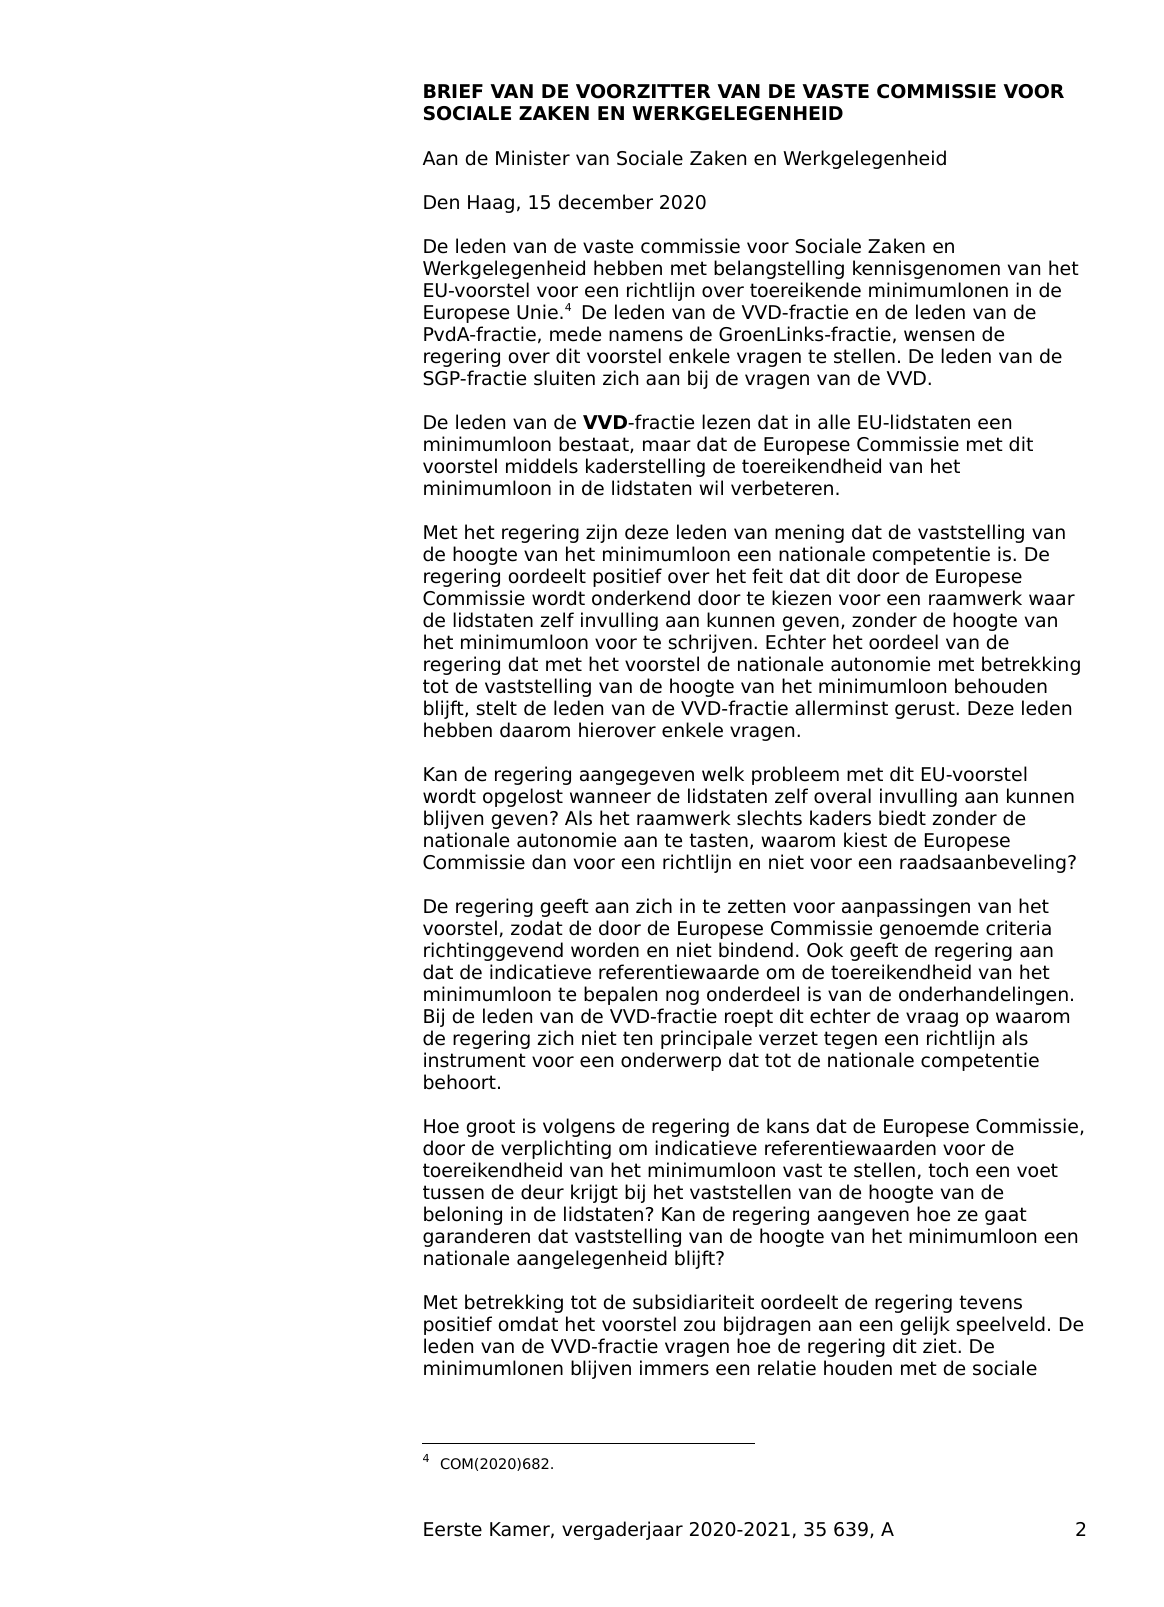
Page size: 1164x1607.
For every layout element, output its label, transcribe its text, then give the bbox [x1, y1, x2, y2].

text De leden van de VVD-fractie lezen dat in alle EU-lidstaten een minimumloon bestaat, maar dat de Europese Commissie met dit voorstel middels kaderstelling de toereikendheid van het minimumloon in de lidstaten wil verbeteren. [422, 412, 1087, 500]
text Hoe groot is volgens de regering de kans dat de Europese Commissie, door de verplichting om indicatieve referentiewaarden voor de toereikendheid van het minimumloon vast te stellen, toch een voet tussen de deur krijgt bij het vaststellen van de hoogte van de beloning in de lidstaten? Kan de regering aangeven hoe ze gaat garanderen dat vaststelling van de hoogte van het minimumloon een nationale aangelegenheid blijft? [422, 1116, 1087, 1270]
text De leden van de vaste commissie voor Sociale Zaken en Werkgelegenheid hebben met belangstelling kennisgenomen van het EU-voorstel voor een richtlijn over toereikende minimumlonen in de Europese Unie. De leden van de VVD-fractie en de leden van de PvdA-fractie, mede namens de GroenLinks-fractie, wensen de regering over dit voorstel enkele vragen te stellen. De leden van de SGP-fractie sluiten zich aan bij de vragen van de VVD. [422, 236, 1087, 389]
text De regering geeft aan zich in te zetten voor aanpassingen van het voorstel, zodat de door de Europese Commissie genoemde criteria richtinggevend worden en niet bindend. Ook geeft de regering aan dat de indicatieve referentiewaarde om de toereikendheid van het minimumloon te bepalen nog onderdeel is van de onderhandelingen. Bij de leden van de VVD-fractie roept dit echter de vraag op waarom de regering zich niet ten principale verzet tegen een richtlijn als instrument voor een onderwerp dat tot de nationale competentie behoort. [422, 896, 1087, 1094]
text Den Haag, 15 december 2020 [422, 192, 1087, 213]
text Aan de Minister van Sociale Zaken en Werkgelegenheid [422, 147, 1087, 169]
text COM(2020)682. [422, 1452, 1087, 1474]
text Met betrekking tot de subsidiariteit oordeelt de regering tevens positief omdat het voorstel zou bijdragen aan een gelijk speelveld. De leden van de VVD-fractie vragen hoe de regering dit ziet. De minimumlonen blijven immers een relatie houden met de sociale [422, 1292, 1087, 1380]
text Kan de regering aangegeven welk probleem met dit EU-voorstel wordt opgelost wanneer de lidstaten zelf overal invulling aan kunnen blijven geven? Als het raamwerk slechts kaders biedt zonder de nationale autonomie aan te tasten, waarom kiest de Europese Commissie dan voor een richtlijn en niet voor een raadsaanbeveling? [422, 764, 1087, 874]
text Met het regering zijn deze leden van mening dat de vaststelling van de hoogte van het minimumloon een nationale competentie is. De regering oordeelt positief over het feit dat dit door de Europese Commissie wordt onderkend door te kiezen voor een raamwerk waar de lidstaten zelf invulling aan kunnen geven, zonder de hoogte van het minimumloon voor te schrijven. Echter het oordeel van de regering dat met het voorstel de nationale autonomie met betrekking tot de vaststelling van de hoogte van het minimumloon behouden blijft, stelt de leden van de VVD-fractie allerminst gerust. Deze leden hebben daarom hierover enkele vragen. [422, 522, 1087, 742]
subtitle BRIEF VAN DE VOORZITTER VAN DE VASTE COMMISSIE VOOR SOCIALE ZAKEN EN WERKGELEGENHEID [422, 81, 1087, 125]
